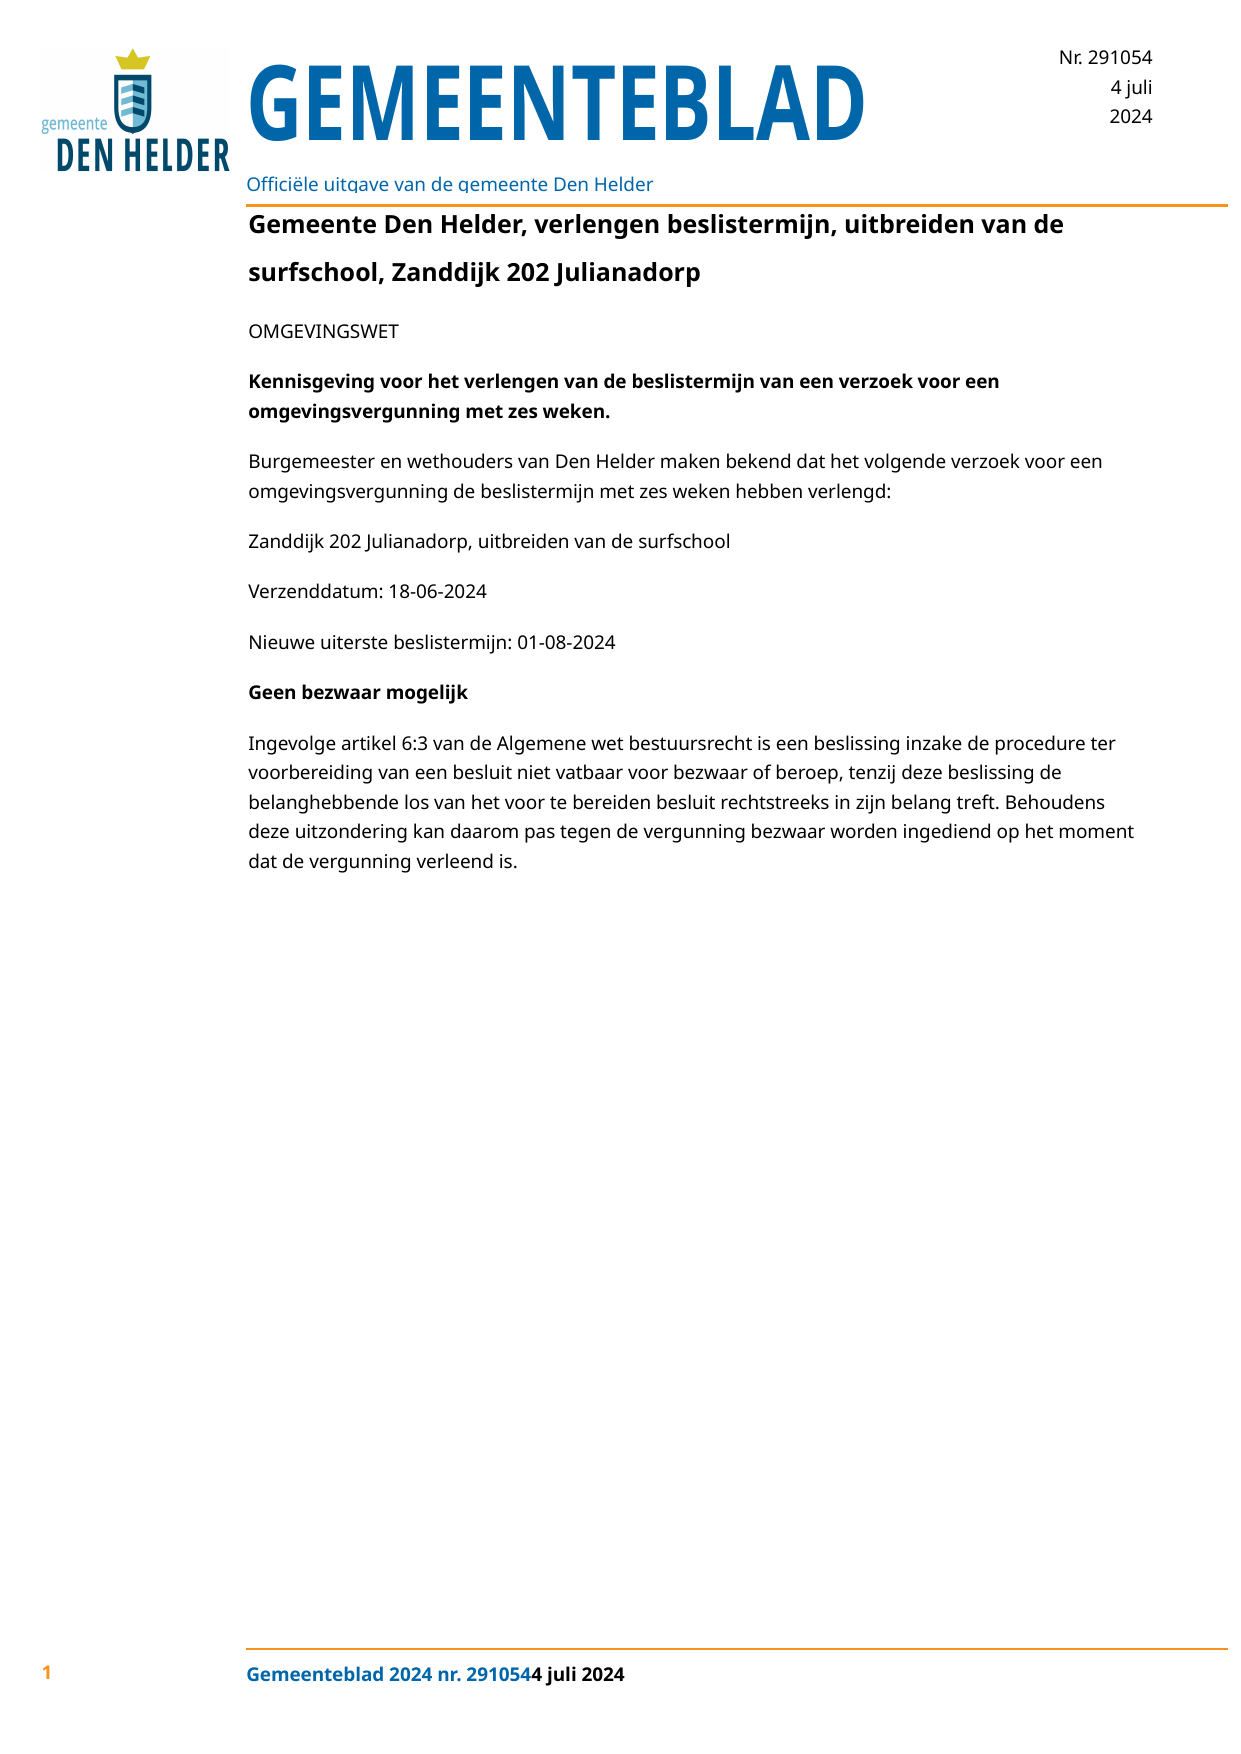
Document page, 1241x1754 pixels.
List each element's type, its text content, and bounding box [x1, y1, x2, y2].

picture [63, 144, 68, 165]
text OMGEVINGSWET [248, 318, 1152, 344]
picture [220, 160, 224, 172]
picture [100, 154, 106, 172]
text Kennisgeving voor het verlengen van de beslistermijn van een verzoek voor een omgevingsvergunning met zes weken. [248, 368, 1152, 424]
text Geen bezwaar mogelijk [248, 679, 1152, 705]
text Gemeente Den Helder, verlengen beslistermijn, uitbreiden van de surfschool, Zanddijk 202 Julianadorp [248, 207, 1152, 288]
picture [41, 47, 231, 172]
text Ingevolge artikel 6:3 van de Algemene wet bestuursrecht is een beslissing inzake de procedure ter voorbereiding van een besluit niet vatbaar voor bezwaar of beroep, tenzij deze beslissing de belanghebbende los van het voor te bereiden besluit rechtstreeks in zijn belang treft. Behoudens deze uitzondering kan daarom pas tegen de vergunning bezwaar worden ingediend op het moment dat de vergunning verleend is. [248, 730, 1152, 874]
picture [182, 144, 187, 165]
text Zanddijk 202 Julianadorp, uitbreiden van de surfschool [248, 528, 1152, 554]
text Burgemeester en wethouders van Den Helder maken bekend dat het volgende verzoek voor een omgevingsvergunning de beslistermijn met zes weken hebben verlengd: [248, 448, 1152, 504]
text Nieuwe uiterste beslistermijn: 01-08-2024 [248, 629, 1152, 655]
text Verzenddatum: 18-06-2024 [248, 579, 1152, 604]
picture [130, 157, 135, 172]
